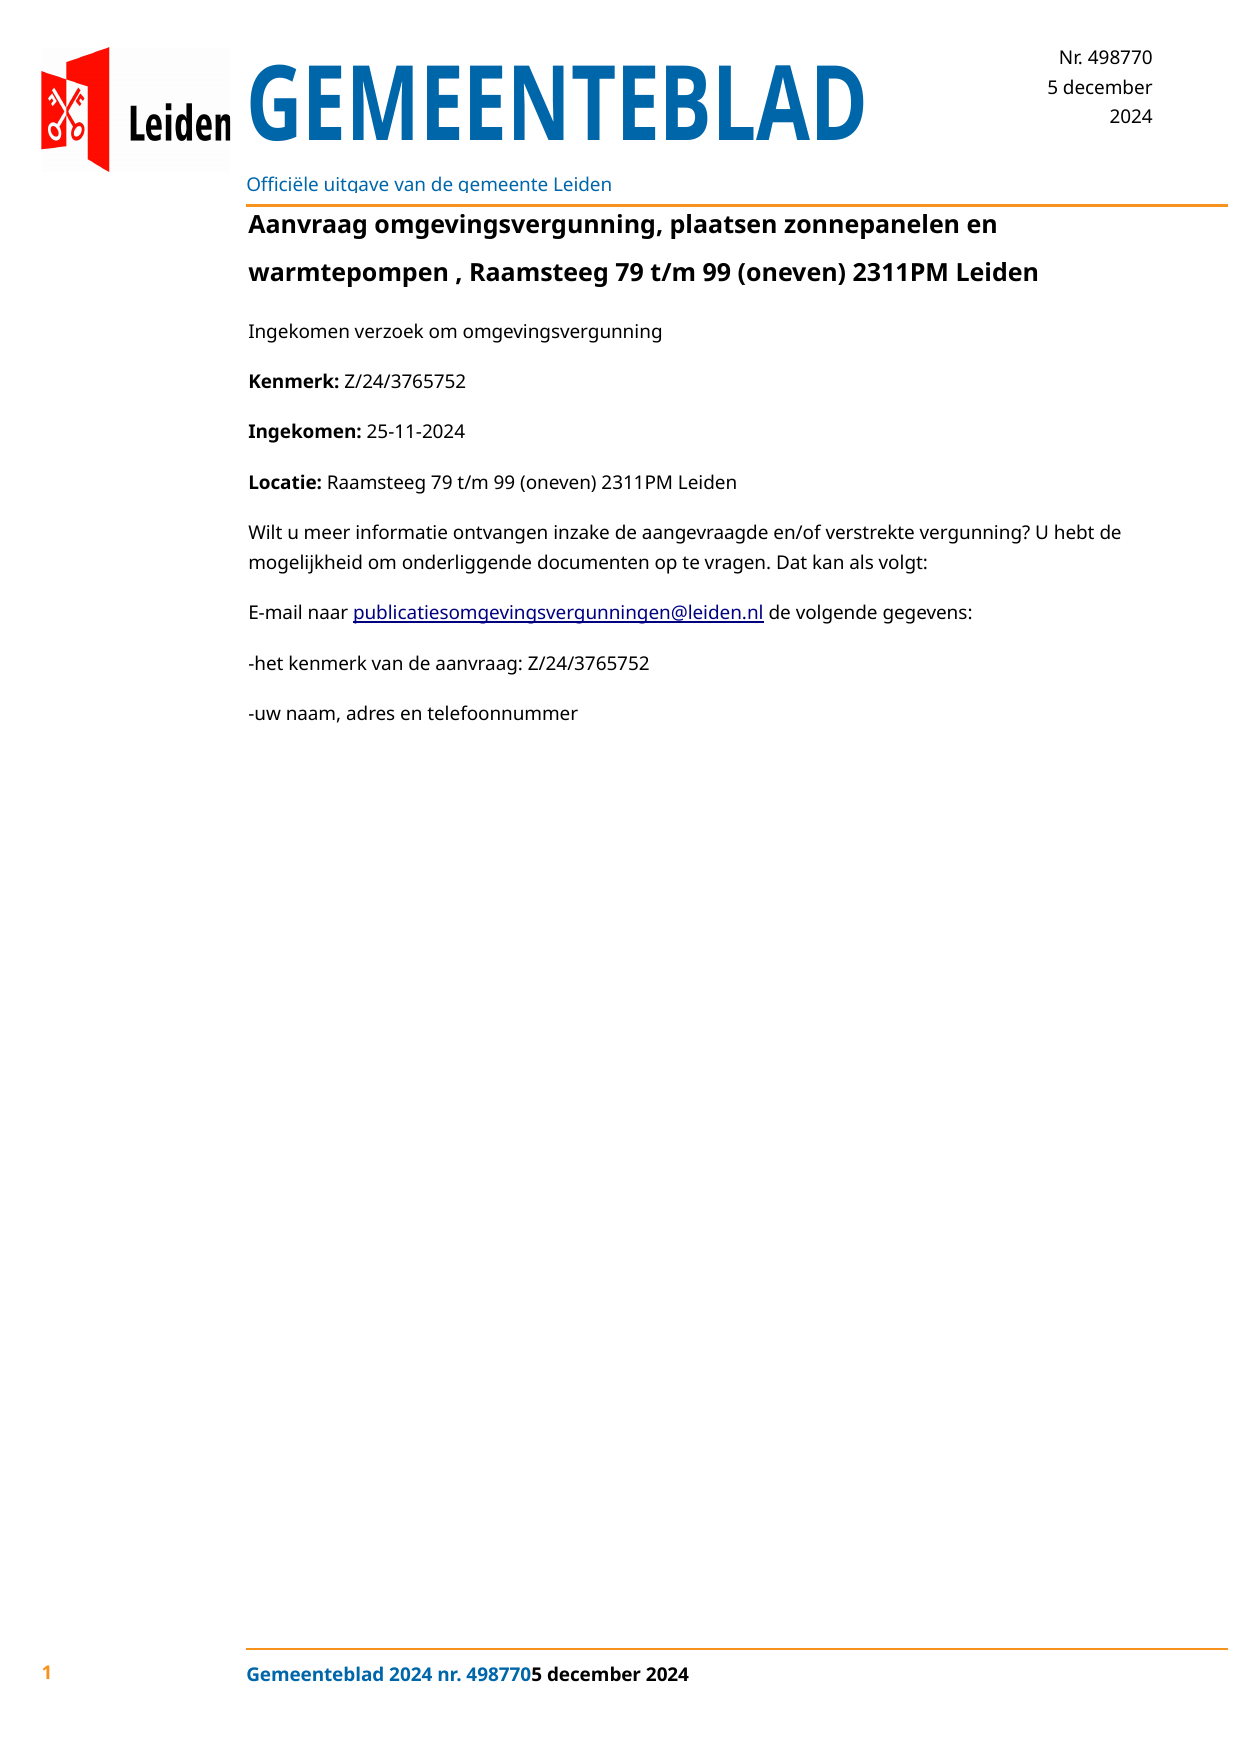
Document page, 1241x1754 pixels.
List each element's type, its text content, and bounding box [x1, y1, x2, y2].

text Locatie: Raamsteeg 79 t/m 99 (oneven) 2311PM Leiden [248, 469, 1152, 495]
text Wilt u meer informatie ontvangen inzake de aangevraagde en/of verstrekte vergunning? U hebt de mogelijkheid om onderliggende documenten op te vragen. Dat kan als volgt: [248, 519, 1152, 575]
text Ingekomen verzoek om omgevingsvergunning [248, 318, 1152, 344]
picture [41, 47, 231, 172]
text -het kenmerk van de aanvraag: Z/24/3765752 [248, 650, 1152, 676]
text Kenmerk: Z/24/3765752 [248, 368, 1152, 394]
text E-mail naar publicatiesomgevingsvergunningen@leiden.nl de volgende gegevens: [248, 599, 1152, 625]
text -uw naam, adres en telefoonnummer [248, 700, 1152, 726]
text Aanvraag omgevingsvergunning, plaatsen zonnepanelen en warmtepompen , Raamsteeg 79 t/m 99 (oneven) 2311PM Leiden [248, 207, 1152, 288]
text Ingekomen: 25-11-2024 [248, 419, 1152, 444]
